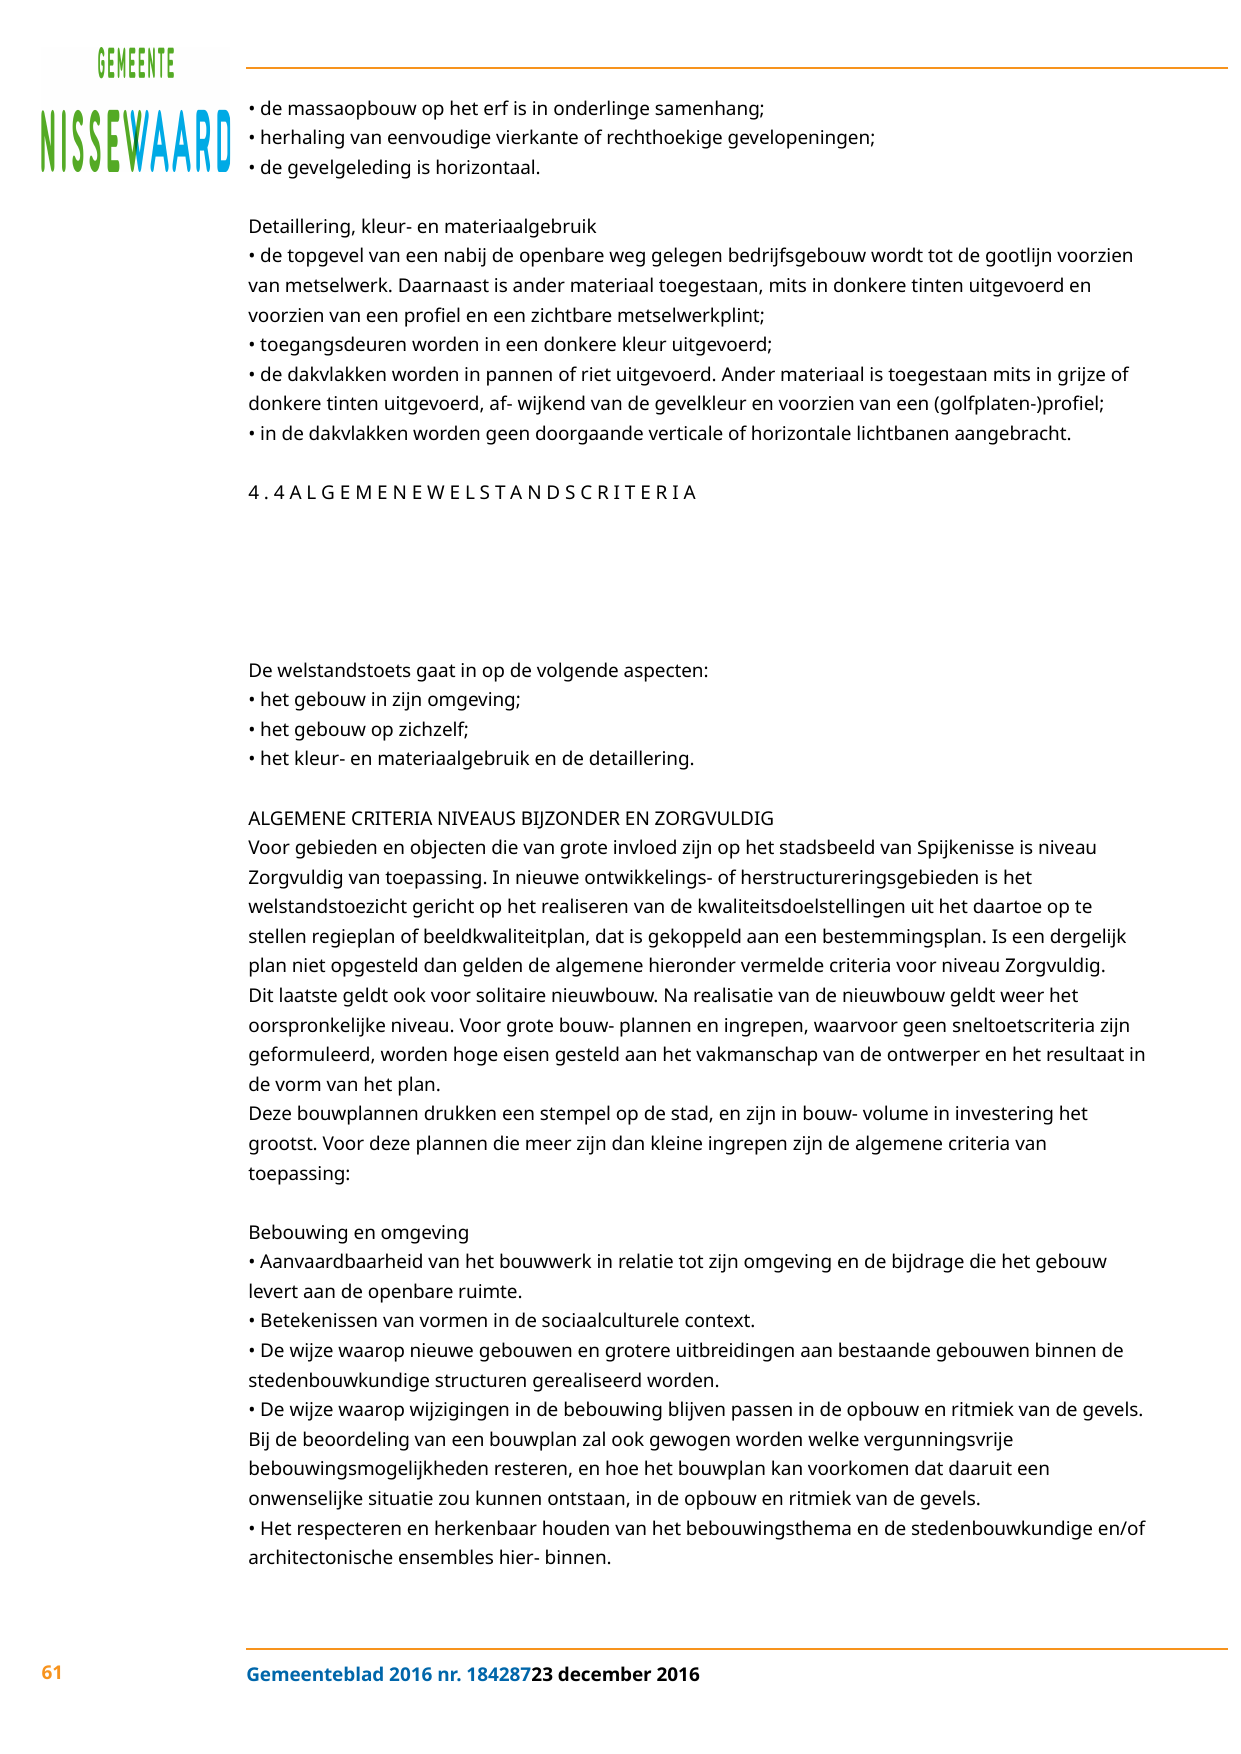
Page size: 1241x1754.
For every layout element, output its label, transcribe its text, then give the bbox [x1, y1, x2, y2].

text • de gevelgeleding is horizontaal. [248, 154, 1152, 180]
text • het gebouw op zichzelf; [248, 716, 1152, 742]
text • het gebouw in zijn omgeving; [248, 686, 1152, 712]
text • herhaling van eenvoudige vierkante of rechthoekige gevelopeningen; [248, 124, 1152, 150]
picture [201, 122, 206, 138]
text Bebouwing en omgeving [248, 1219, 1152, 1245]
picture [222, 122, 227, 160]
picture [154, 157, 165, 172]
text Dit laatste geldt ook voor solitaire nieuwbouw. Na realisatie van de nieuwbouw geldt weer het oorspronkelijke niveau. Voor grote bouw- plannen en ingrepen, waarvoor geen sneltoetscriteria zijn geformuleerd, worden hoge eisen gesteld aan het vakmanschap van de ontwerper en het resultaat in de vorm van het plan. [248, 982, 1152, 1097]
text De welstandstoets gaat in op de volgende aspecten: [248, 657, 1152, 683]
picture [41, 47, 231, 172]
text • Aanvaardbaarheid van het bouwwerk in relatie tot zijn omgeving en de bijdrage die het gebouw levert aan de openbare ruimte. [248, 1248, 1152, 1304]
text ALGEMENE CRITERIA NIVEAUS BIJZONDER EN ZORGVULDIG [248, 805, 1152, 831]
text 4 . 4 A L G E M E N E W E L S T A N D S C R I T E R I A [248, 479, 1152, 505]
text • het kleur- en materiaalgebruik en de detaillering. [248, 746, 1152, 771]
text • in de dakvlakken worden geen doorgaande verticale of horizontale lichtbanen aangebracht. [248, 420, 1152, 446]
text • toegangsdeuren worden in een donkere kleur uitgevoerd; [248, 331, 1152, 357]
picture [176, 157, 187, 172]
text Voor gebieden en objecten die van grote invloed zijn op het stadsbeeld van Spijkenisse is niveau Zorgvuldig van toepassing. In nieuwe ontwikkelings- of herstructureringsgebieden is het welstandstoezicht gericht op het realiseren van de kwaliteitsdoelstellingen uit het daartoe op te stellen regieplan of beeldkwaliteitplan, dat is gekoppeld aan een bestemmingsplan. Is een dergelijk plan niet opgesteld dan gelden de algemene hieronder vermelde criteria voor niveau Zorgvuldig. [248, 834, 1152, 978]
text Detaillering, kleur- en materiaalgebruik [248, 213, 1152, 239]
text • De wijze waarop nieuwe gebouwen en grotere uitbreidingen aan bestaande gebouwen binnen de stedenbouwkundige structuren gerealiseerd worden. [248, 1337, 1152, 1393]
text Deze bouwplannen drukken een stempel op de stad, en zijn in bouw- volume in investering het grootst. Voor deze plannen die meer zijn dan kleine ingrepen zijn de algemene criteria van toepassing: [248, 1101, 1152, 1186]
text • de topgevel van een nabij de openbare weg gelegen bedrijfsgebouw wordt tot de gootlijn voorzien van metselwerk. Daarnaast is ander materiaal toegestaan, mits in donkere tinten uitgevoerd en voorzien van een profiel en een zichtbare metselwerkplint; [248, 243, 1152, 328]
text • Betekenissen van vormen in de sociaalculturele context. [248, 1308, 1152, 1333]
text • de massaopbouw op het erf is in onderlinge samenhang; [248, 95, 1152, 121]
text • Het respecteren en herkenbaar houden van het bebouwingsthema en de stedenbouwkundige en/of architectonische ensembles hier- binnen. [248, 1515, 1152, 1570]
picture [200, 151, 206, 172]
text • de dakvlakken worden in pannen of riet uitgevoerd. Ander materiaal is toegestaan mits in grijze of donkere tinten uitgevoerd, af- wijkend van de gevelkleur en voorzien van een (golfplaten-)profiel; [248, 361, 1152, 416]
text • De wijze waarop wijzigingen in de bebouwing blijven passen in de opbouw en ritmiek van de gevels. Bij de beoordeling van een bouwplan zal ook gewogen worden welke vergunningsvrije bebouwingsmogelijkheden resteren, en hoe het bouwplan kan voorkomen dat daaruit een onwenselijke situatie zou kunnen ontstaan, in de opbouw en ritmiek van de gevels. [248, 1396, 1152, 1511]
